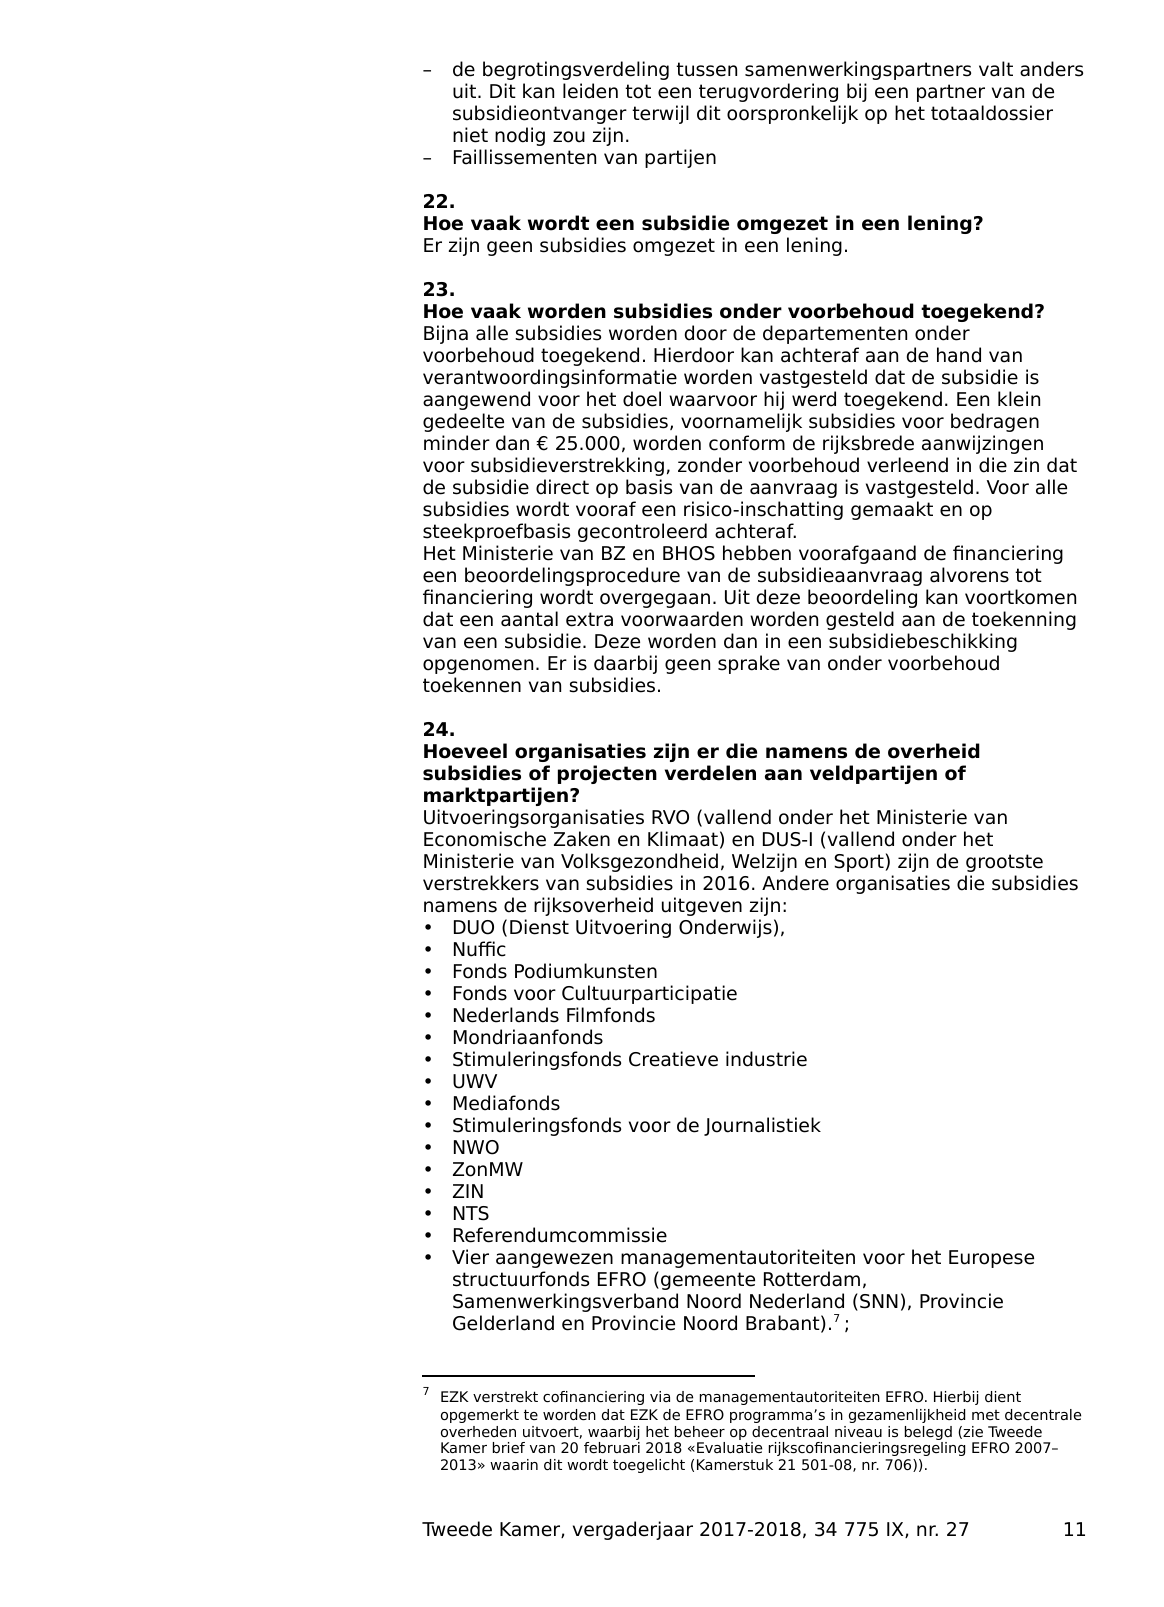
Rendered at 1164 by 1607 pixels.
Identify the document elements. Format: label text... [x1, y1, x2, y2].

text • Fonds voor Cultuurparticipatie [422, 983, 1087, 1005]
text 23. [422, 279, 1087, 301]
text • UWV [422, 1071, 1087, 1093]
text • Mondriaanfonds [422, 1027, 1087, 1049]
text Uitvoeringsorganisaties RVO (vallend onder het Ministerie van Economische Zaken en Klimaat) en DUS-I (vallend onder het Ministerie van Volksgezondheid, Welzijn en Sport) zijn de grootste verstrekkers van subsidies in 2016. Andere organisaties die subsidies namens de rijksoverheid uitgeven zijn: [422, 807, 1087, 917]
text • ZIN [422, 1181, 1087, 1203]
text • ZonMW [422, 1159, 1087, 1181]
text • NWO [422, 1137, 1087, 1159]
text • DUO (Dienst Uitvoering Onderwijs), [422, 917, 1087, 939]
text • Vier aangewezen managementautoriteiten voor het Europese structuurfonds EFRO (gemeente Rotterdam, Samenwerkingsverband Noord Nederland (SNN), Provincie Gelderland en Provincie Noord Brabant).; [422, 1247, 1087, 1334]
text • Referendumcommissie [422, 1224, 1087, 1247]
text Hoeveel organisaties zijn er die namens de overheid subsidies of projecten verdelen aan veldpartijen of marktpartijen? [422, 741, 1087, 807]
text – Faillissementen van partijen [422, 147, 1087, 169]
text Het Ministerie van BZ en BHOS hebben voorafgaand de financiering een beoordelingsprocedure van de subsidieaanvraag alvorens tot financiering wordt overgegaan. Uit deze beoordeling kan voortkomen dat een aantal extra voorwaarden worden gesteld aan de toekenning van een subsidie. Deze worden dan in een subsidiebeschikking opgenomen. Er is daarbij geen sprake van onder voorbehoud toekennen van subsidies. [422, 543, 1087, 697]
text 24. [422, 719, 1087, 741]
text Hoe vaak wordt een subsidie omgezet in een lening? [422, 213, 1087, 235]
text Bijna alle subsidies worden door de departementen onder voorbehoud toegekend. Hierdoor kan achteraf aan de hand van verantwoordingsinformatie worden vastgesteld dat de subsidie is aangewend voor het doel waarvoor hij werd toegekend. Een klein gedeelte van de subsidies, voornamelijk subsidies voor bedragen minder dan € 25.000, worden conform de rijksbrede aanwijzingen voor subsidieverstrekking, zonder voorbehoud verleend in die zin dat de subsidie direct op basis van de aanvraag is vastgesteld. Voor alle subsidies wordt vooraf een risico-inschatting gemaakt en op steekproefbasis gecontroleerd achteraf. [422, 323, 1087, 543]
text – de begrotingsverdeling tussen samenwerkingspartners valt anders uit. Dit kan leiden tot een terugvordering bij een partner van de subsidieontvanger terwijl dit oorspronkelijk op het totaaldossier niet nodig zou zijn. [422, 59, 1087, 147]
text Hoe vaak worden subsidies onder voorbehoud toegekend? [422, 301, 1087, 323]
text • NTS [422, 1203, 1087, 1224]
text Er zijn geen subsidies omgezet in een lening. [422, 235, 1087, 257]
text • Fonds Podiumkunsten [422, 961, 1087, 983]
text EZK verstrekt cofinanciering via de managementautoriteiten EFRO. Hierbij dient opgemerkt te worden dat EZK de EFRO programma’s in gezamenlijkheid met decentrale overheden uitvoert, waarbij het beheer op decentraal niveau is belegd (zie Tweede Kamer brief van 20 februari 2018 «Evaluatie rijkscofinancieringsregeling EFRO 2007–2013» waarin dit wordt toegelicht (Kamerstuk 21 501-08, nr. 706)). [422, 1385, 1087, 1474]
text • Stimuleringsfonds voor de Journalistiek [422, 1115, 1087, 1137]
text 22. [422, 191, 1087, 213]
text • Nuffic [422, 939, 1087, 961]
text • Mediafonds [422, 1093, 1087, 1115]
text • Nederlands Filmfonds [422, 1005, 1087, 1027]
text • Stimuleringsfonds Creatieve industrie [422, 1049, 1087, 1071]
